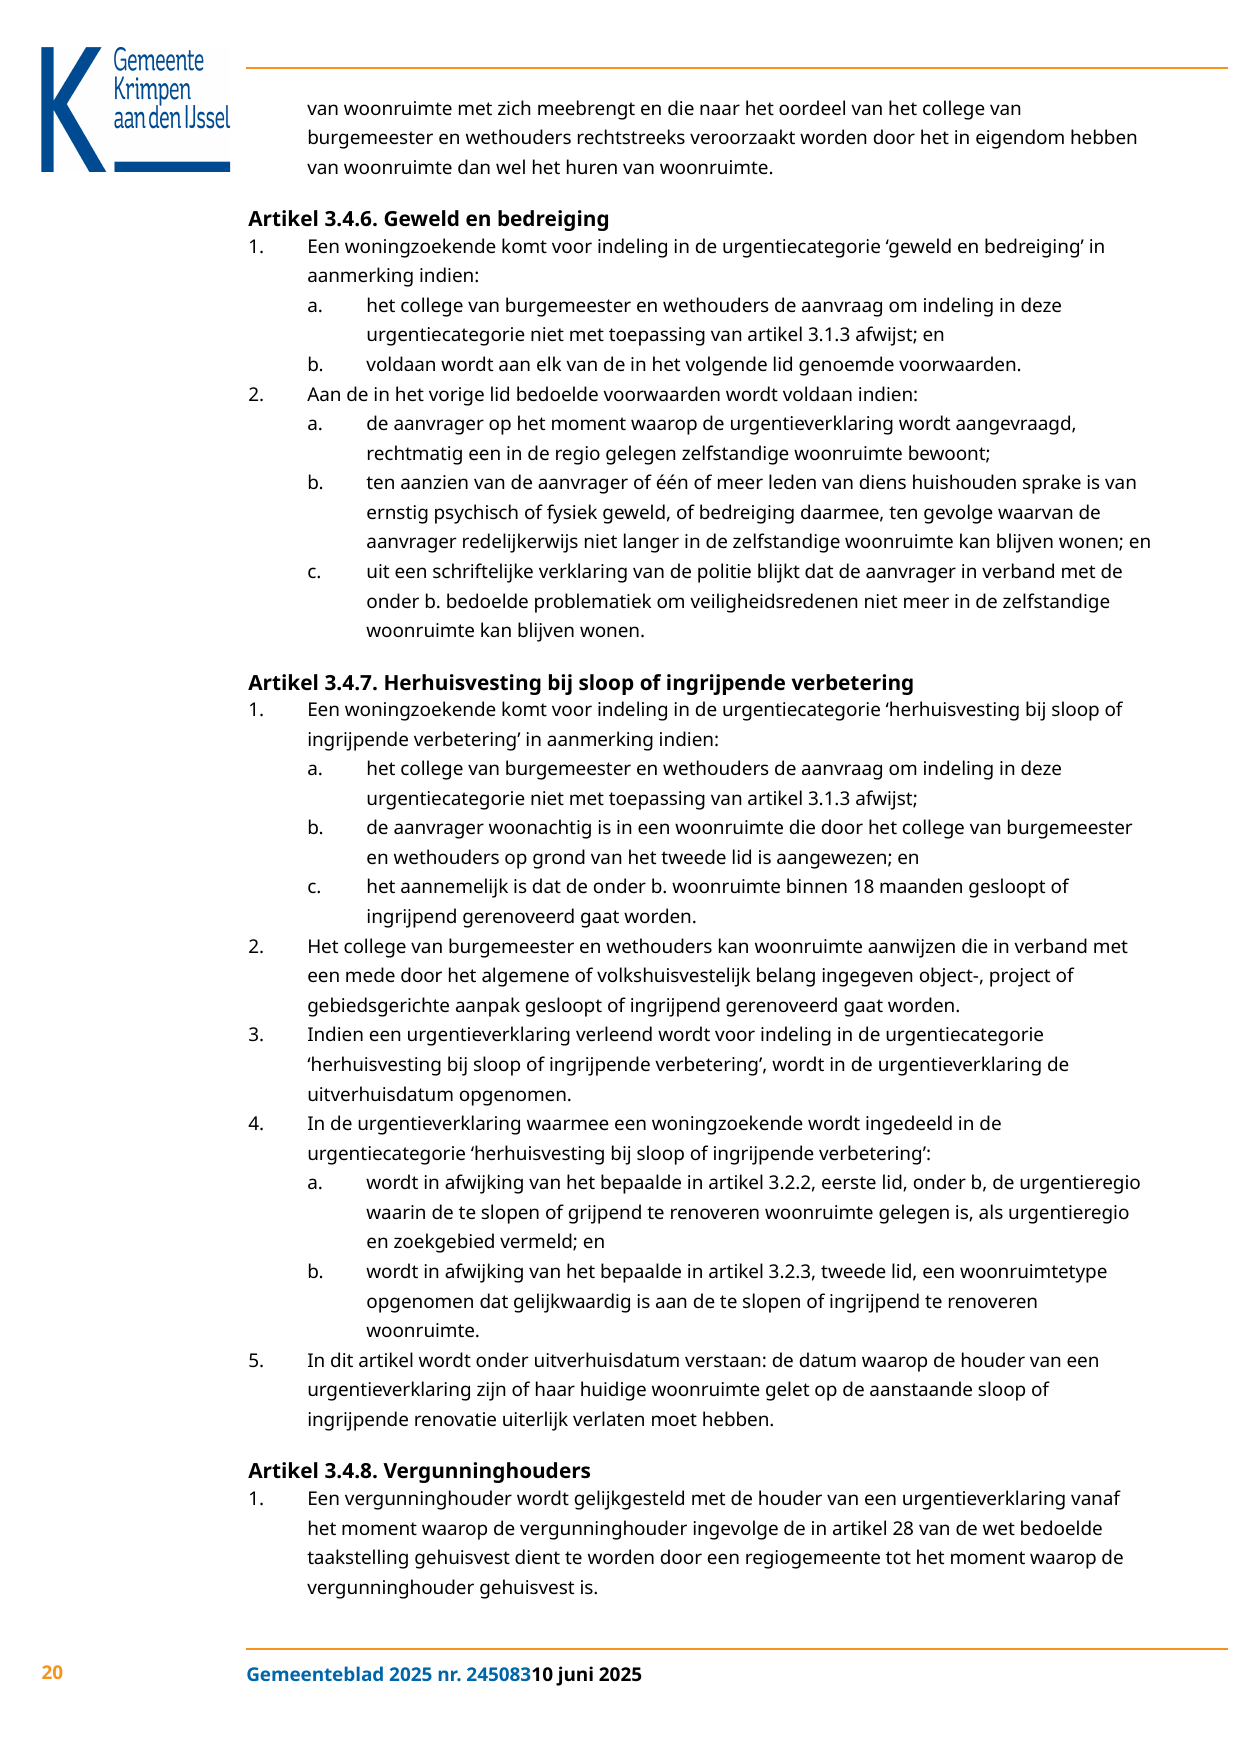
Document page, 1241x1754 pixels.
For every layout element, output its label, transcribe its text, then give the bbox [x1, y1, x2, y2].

list In dit artikel wordt onder uitverhuisdatum verstaan: de datum waarop de houder van een urgentieverklaring zijn of haar huidige woonruimte gelet op de aanstaande sloop of ingrijpende renovatie uiterlijk verlaten moet hebben. [248, 1347, 1152, 1432]
list Een woningzoekende komt voor indeling in de urgentiecategorie ‘herhuisvesting bij sloop of ingrijpende verbetering’ in aanmerking indien: [248, 696, 1152, 752]
list ten aanzien van de aanvrager of één of meer leden van diens huishouden sprake is van ernstig psychisch of fysiek geweld, of bedreiging daarmee, ten gevolge waarvan de aanvrager redelijkerwijs niet langer in de zelfstandige woonruimte kan blijven wonen; en [307, 469, 1152, 554]
list van woonruimte met zich meebrengt en die naar het oordeel van het college van burgemeester en wethouders rechtstreeks veroorzaakt worden door het in eigendom hebben van woonruimte dan wel het huren van woonruimte. [248, 95, 1152, 180]
list Een vergunninghouder wordt gelijkgesteld met de houder van een urgentieverklaring vanaf het moment waarop de vergunninghouder ingevolge de in artikel 28 van de wet bedoelde taakstelling gehuisvest dient te worden door een regiogemeente tot het moment waarop de vergunninghouder gehuisvest is. [248, 1485, 1152, 1599]
list het college van burgemeester en wethouders de aanvraag om indeling in deze urgentiecategorie niet met toepassing van artikel 3.1.3 afwijst; en [307, 292, 1152, 347]
list de aanvrager op het moment waarop de urgentieverklaring wordt aangevraagd, rechtmatig een in de regio gelegen zelfstandige woonruimte bewoont; [307, 410, 1152, 466]
list Een woningzoekende komt voor indeling in de urgentiecategorie ‘geweld en bedreiging’ in aanmerking indien: [248, 233, 1152, 288]
list Aan de in het vorige lid bedoelde voorwaarden wordt voldaan indien: [248, 381, 1152, 406]
picture [41, 47, 231, 172]
list wordt in afwijking van het bepaalde in artikel 3.2.3, tweede lid, een woonruimtetype opgenomen dat gelijkwaardig is aan de te slopen of ingrijpend te renoveren woonruimte. [307, 1258, 1152, 1343]
list uit een schriftelijke verklaring van de politie blijkt dat de aanvrager in verband met de onder b. bedoelde problematiek om veiligheidsredenen niet meer in de zelfstandige woonruimte kan blijven wonen. [307, 558, 1152, 643]
text Artikel 3.4.6. Geweld en bedreiging [248, 204, 1152, 233]
list Indien een urgentieverklaring verleend wordt voor indeling in de urgentiecategorie ‘herhuisvesting bij sloop of ingrijpende verbetering’, wordt in de urgentieverklaring de uitverhuisdatum opgenomen. [248, 1022, 1152, 1107]
list In de urgentieverklaring waarmee een woningzoekende wordt ingedeeld in de urgentiecategorie ‘herhuisvesting bij sloop of ingrijpende verbetering’: [248, 1110, 1152, 1166]
list Het college van burgemeester en wethouders kan woonruimte aanwijzen die in verband met een mede door het algemene of volkshuisvestelijk belang ingegeven object-, project of gebiedsgerichte aanpak gesloopt of ingrijpend gerenoveerd gaat worden. [248, 933, 1152, 1018]
list het college van burgemeester en wethouders de aanvraag om indeling in deze urgentiecategorie niet met toepassing van artikel 3.1.3 afwijst; [307, 755, 1152, 811]
text Artikel 3.4.8. Vergunninghouders [248, 1457, 1152, 1485]
list de aanvrager woonachtig is in een woonruimte die door het college van burgemeester en wethouders op grond van het tweede lid is aangewezen; en [307, 814, 1152, 870]
list wordt in afwijking van het bepaalde in artikel 3.2.2, eerste lid, onder b, de urgentieregio waarin de te slopen of grijpend te renoveren woonruimte gelegen is, als urgentieregio en zoekgebied vermeld; en [307, 1169, 1152, 1254]
list voldaan wordt aan elk van de in het volgende lid genoemde voorwaarden. [307, 351, 1152, 377]
list het aannemelijk is dat de onder b. woonruimte binnen 18 maanden gesloopt of ingrijpend gerenoveerd gaat worden. [307, 874, 1152, 929]
text Artikel 3.4.7. Herhuisvesting bij sloop of ingrijpende verbetering [248, 668, 1152, 696]
